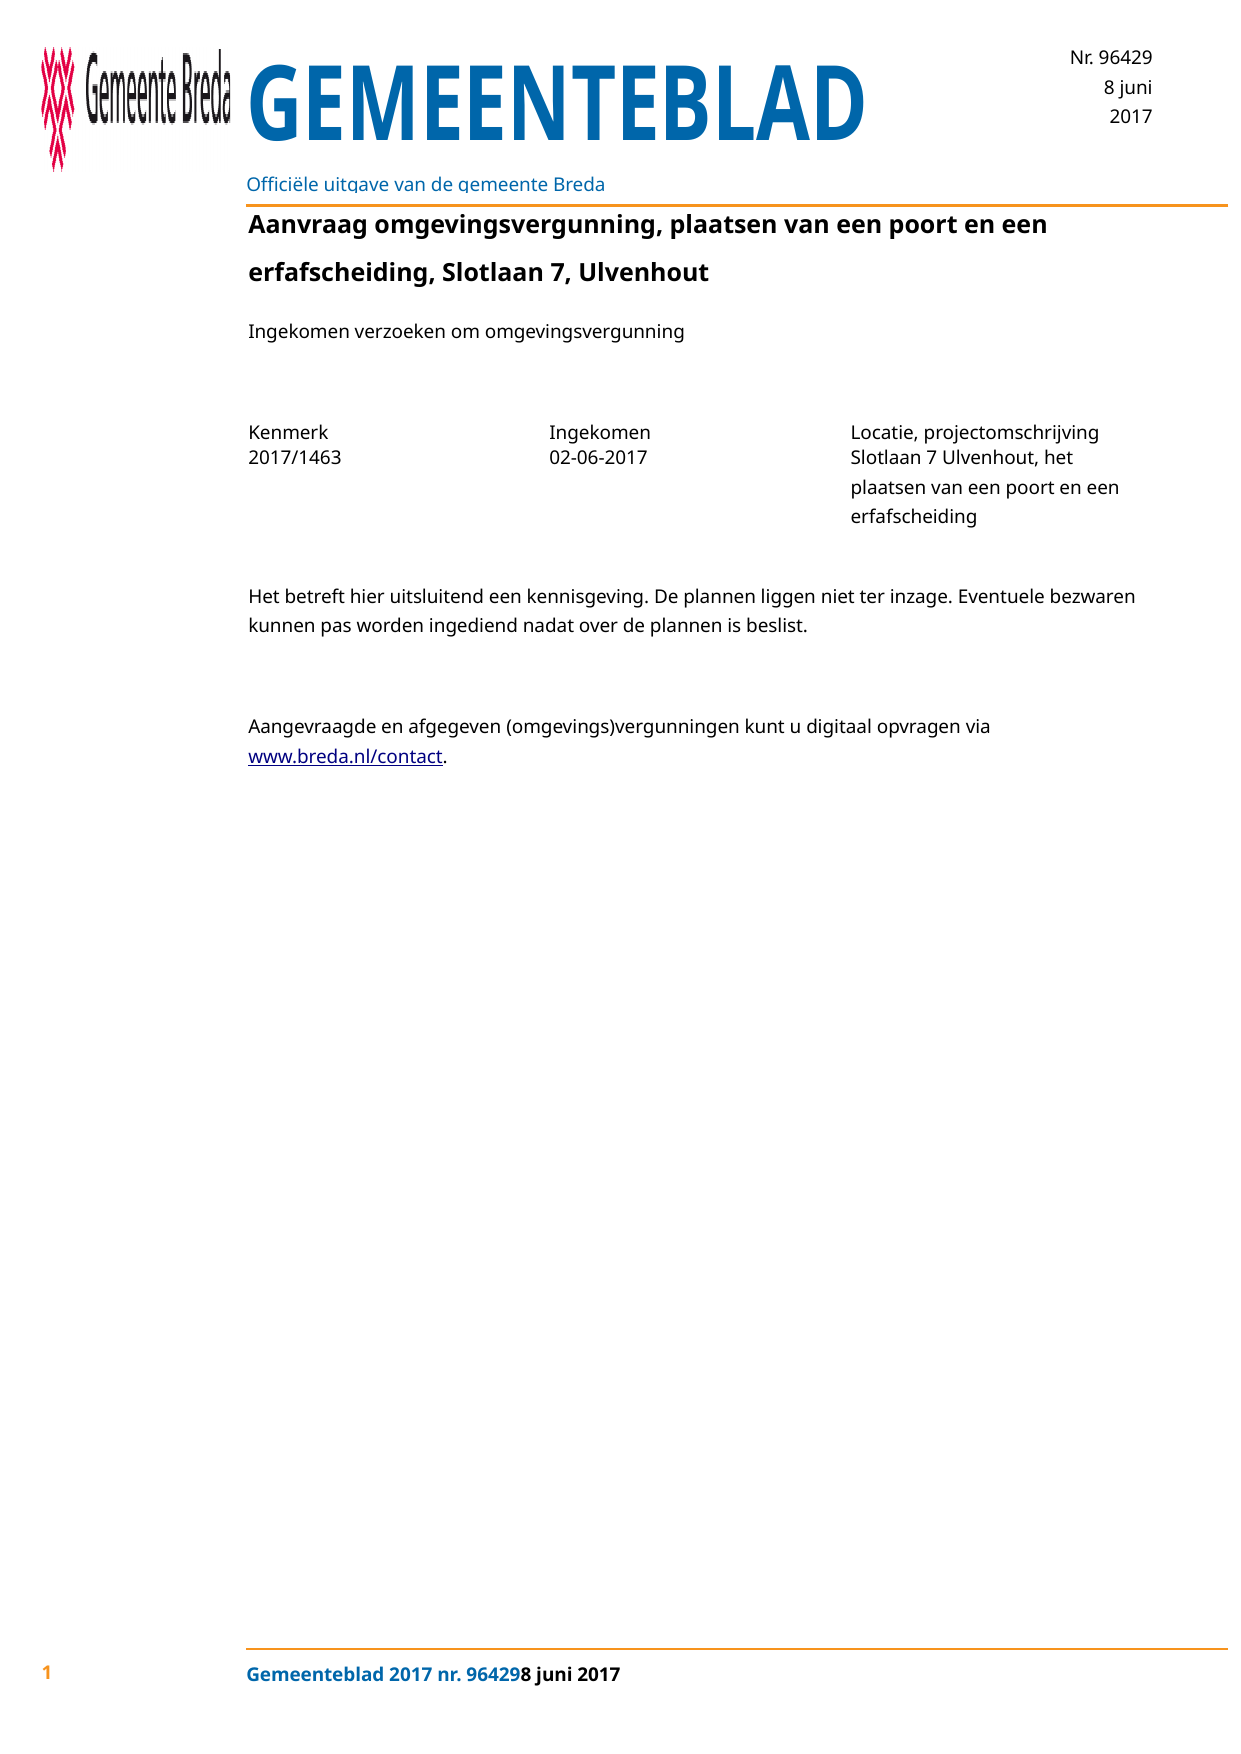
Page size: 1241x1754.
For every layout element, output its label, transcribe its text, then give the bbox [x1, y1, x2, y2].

table_cell Slotlaan 7 Ulvenhout, het plaatsen van een poort en een erfafscheiding [850, 445, 1152, 529]
picture [41, 47, 231, 172]
table_header Kenmerk [248, 419, 549, 444]
table_cell 2017/1463 [248, 445, 549, 529]
table_cell 02-06-2017 [549, 445, 850, 529]
text Aanvraag omgevingsvergunning, plaatsen van een poort en een erfafscheiding, Slotlaan 7, Ulvenhout [248, 207, 1152, 288]
table_header Ingekomen [549, 419, 850, 444]
text Het betreft hier uitsluitend een kennisgeving. De plannen liggen niet ter inzage. Eventuele bezwaren kunnen pas worden ingediend nadat over de plannen is beslist. [248, 583, 1152, 638]
table_header Locatie, projectomschrijving [850, 419, 1152, 444]
text Ingekomen verzoeken om omgevingsvergunning [248, 318, 1152, 344]
text Aangevraagde en afgegeven (omgevings)vergunningen kunt u digitaal opvragen via www.breda.nl/contact. [248, 713, 1152, 769]
